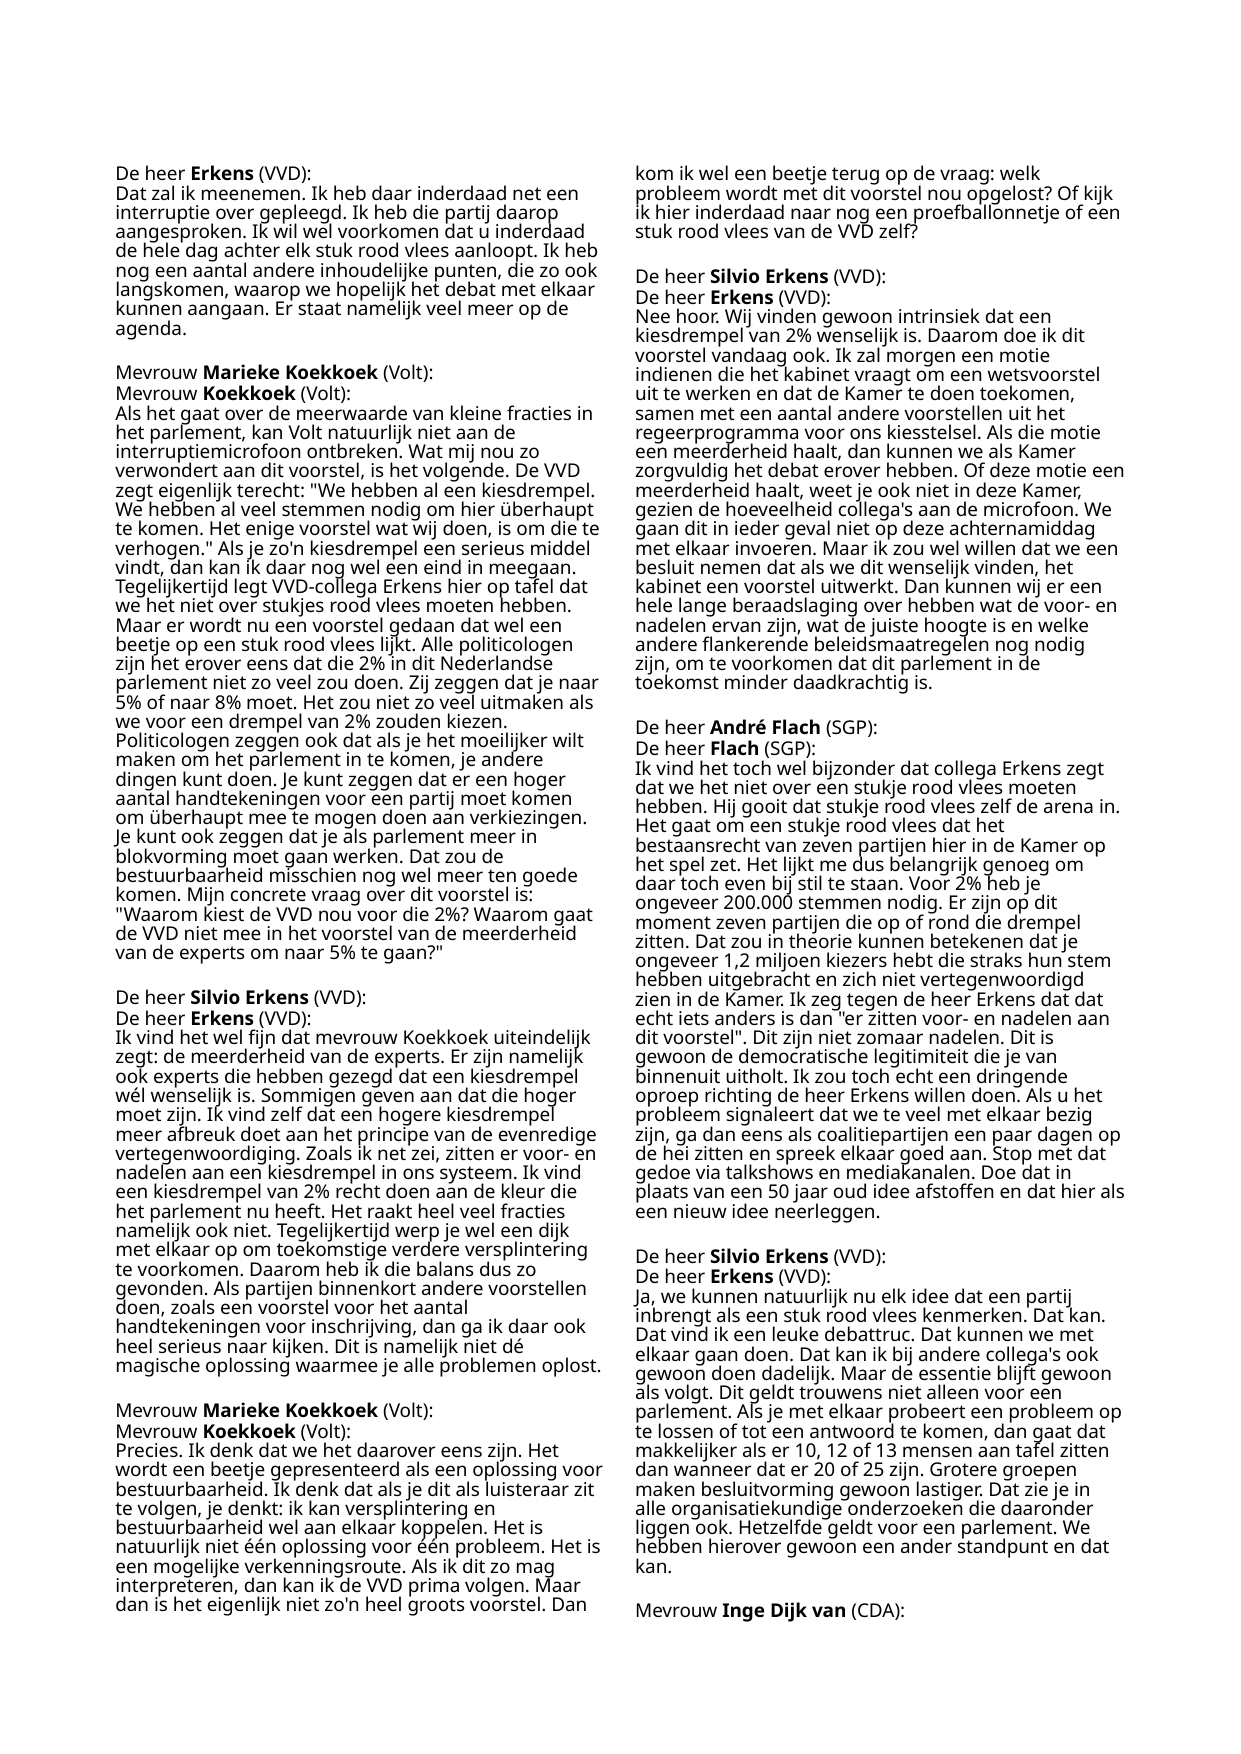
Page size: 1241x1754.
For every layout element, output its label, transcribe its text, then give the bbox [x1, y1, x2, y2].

text De heer Silvio Erkens (VVD): [635, 263, 1125, 289]
text Ik vind het toch wel bijzonder dat collega Erkens zegt dat we het niet over een stukje rood vlees moeten hebben. Hij gooit dat stukje rood vlees zelf de arena in. Het gaat om een stukje rood vlees dat het bestaansrecht van zeven partijen hier in de Kamer op het spel zet. Het lijkt me dus belangrijk genoeg om daar toch even bij stil te staan. Voor 2% heb je ongeveer 200.000 stemmen nodig. Er zijn op dit moment zeven partijen die op of rond die drempel zitten. Dat zou in theorie kunnen betekenen dat je ongeveer 1,2 miljoen kiezers hebt die straks hun stem hebben uitgebracht en zich niet vertegenwoordigd zien in de Kamer. Ik zeg tegen de heer Erkens dat dat echt iets anders is dan "er zitten voor- en nadelen aan dit voorstel". Dit zijn niet zomaar nadelen. Dit is gewoon de democratische legitimiteit die je van binnenuit uitholt. Ik zou toch echt een dringende oproep richting de heer Erkens willen doen. Als u het probleem signaleert dat we te veel met elkaar bezig zijn, ga dan eens als coalitiepartijen een paar dagen op de hei zitten en spreek elkaar goed aan. Stop met dat gedoe via talkshows en mediakanalen. Doe dat in plaats van een 50 jaar oud idee afstoffen en dat hier als een nieuw idee neerleggen. [635, 759, 1125, 1222]
text Mevrouw Marieke Koekkoek (Volt): [115, 359, 605, 385]
text De heer Erkens (VVD): [635, 289, 1125, 308]
text De heer Flach (SGP): [635, 740, 1125, 759]
text De heer Silvio Erkens (VVD): [115, 984, 605, 1010]
text De heer André Flach (SGP): [635, 714, 1125, 740]
text Mevrouw Marieke Koekkoek (Volt): [115, 1397, 605, 1423]
text De heer Erkens (VVD): [115, 165, 605, 184]
text Ik vind het wel fijn dat mevrouw Koekkoek uiteindelijk zegt: de meerderheid van de experts. Er zijn namelijk ook experts die hebben gezegd dat een kiesdrempel wél wenselijk is. Sommigen geven aan dat die hoger moet zijn. Ik vind zelf dat een hogere kiesdrempel meer afbreuk doet aan het principe van de evenredige vertegenwoordiging. Zoals ik net zei, zitten er voor- en nadelen aan een kiesdrempel in ons systeem. Ik vind een kiesdrempel van 2% recht doen aan de kleur die het parlement nu heeft. Het raakt heel veel fracties namelijk ook niet. Tegelijkertijd werp je wel een dijk met elkaar op om toekomstige verdere versplintering te voorkomen. Daarom heb ik die balans dus zo gevonden. Als partijen binnenkort andere voorstellen doen, zoals een voorstel voor het aantal handtekeningen voor inschrijving, dan ga ik daar ook heel serieus naar kijken. Dit is namelijk niet dé magische oplossing waarmee je alle problemen oplost. [115, 1029, 605, 1376]
text Precies. Ik denk dat we het daarover eens zijn. Het wordt een beetje gepresenteerd als een oplossing voor bestuurbaarheid. Ik denk dat als je dit als luisteraar zit te volgen, je denkt: ik kan versplintering en bestuurbaarheid wel aan elkaar koppelen. Het is natuurlijk niet één oplossing voor één probleem. Het is een mogelijke verkenningsroute. Als ik dit zo mag interpreteren, dan kan ik de VVD prima volgen. Maar dan is het eigenlijk niet zo'n heel groots voorstel. Dan [115, 1442, 605, 1615]
text De heer Erkens (VVD): [635, 1268, 1125, 1288]
text Mevrouw Inge Dijk van (CDA): [635, 1598, 1125, 1623]
text De heer Silvio Erkens (VVD): [635, 1243, 1125, 1268]
text Als het gaat over de meerwaarde van kleine fracties in het parlement, kan Volt natuurlijk niet aan de interruptiemicrofoon ontbreken. Wat mij nou zo verwondert aan dit voorstel, is het volgende. De VVD zegt eigenlijk terecht: "We hebben al een kiesdrempel. We hebben al veel stemmen nodig om hier überhaupt te komen. Het enige voorstel wat wij doen, is om die te verhogen." Als je zo'n kiesdrempel een serieus middel vindt, dan kan ik daar nog wel een eind in meegaan. Tegelijkertijd legt VVD-collega Erkens hier op tafel dat we het niet over stukjes rood vlees moeten hebben. Maar er wordt nu een voorstel gedaan dat wel een beetje op een stuk rood vlees lijkt. Alle politicologen zijn het erover eens dat die 2% in dit Nederlandse parlement niet zo veel zou doen. Zij zeggen dat je naar 5% of naar 8% moet. Het zou niet zo veel uitmaken als we voor een drempel van 2% zouden kiezen. Politicologen zeggen ook dat als je het moeilijker wilt maken om het parlement in te komen, je andere dingen kunt doen. Je kunt zeggen dat er een hoger aantal handtekeningen voor een partij moet komen om überhaupt mee te mogen doen aan verkiezingen. Je kunt ook zeggen dat je als parlement meer in blokvorming moet gaan werken. Dat zou de bestuurbaarheid misschien nog wel meer ten goede komen. Mijn concrete vraag over dit voorstel is: "Waarom kiest de VVD nou voor die 2%? Waarom gaat de VVD niet mee in het voorstel van de meerderheid van de experts om naar 5% te gaan?" [115, 404, 605, 963]
text Nee hoor. Wij vinden gewoon intrinsiek dat een kiesdrempel van 2% wenselijk is. Daarom doe ik dit voorstel vandaag ook. Ik zal morgen een motie indienen die het kabinet vraagt om een wetsvoorstel uit te werken en dat de Kamer te doen toekomen, samen met een aantal andere voorstellen uit het regeerprogramma voor ons kiesstelsel. Als die motie een meerderheid haalt, dan kunnen we als Kamer zorgvuldig het debat erover hebben. Of deze motie een meerderheid haalt, weet je ook niet in deze Kamer, gezien de hoeveelheid collega's aan de microfoon. We gaan dit in ieder geval niet op deze achternamiddag met elkaar invoeren. Maar ik zou wel willen dat we een besluit nemen dat als we dit wenselijk vinden, het kabinet een voorstel uitwerkt. Dan kunnen wij er een hele lange beraadslaging over hebben wat de voor- en nadelen ervan zijn, wat de juiste hoogte is en welke andere flankerende beleidsmaatregelen nog nodig zijn, om te voorkomen dat dit parlement in de toekomst minder daadkrachtig is. [635, 308, 1125, 694]
text Mevrouw Koekkoek (Volt): [115, 1423, 605, 1442]
text De heer Erkens (VVD): [115, 1010, 605, 1029]
text Mevrouw Koekkoek (Volt): [115, 385, 605, 404]
text Dat zal ik meenemen. Ik heb daar inderdaad net een interruptie over gepleegd. Ik heb die partij daarop aangesproken. Ik wil wel voorkomen dat u inderdaad de hele dag achter elk stuk rood vlees aanloopt. Ik heb nog een aantal andere inhoudelijke punten, die zo ook langskomen, waarop we hopelijk het debat met elkaar kunnen aangaan. Er staat namelijk veel meer op de agenda. [115, 184, 605, 339]
text kom ik wel een beetje terug op de vraag: welk probleem wordt met dit voorstel nou opgelost? Of kijk ik hier inderdaad naar nog een proefballonnetje of een stuk rood vlees van de VVD zelf? [635, 165, 1125, 242]
text Ja, we kunnen natuurlijk nu elk idee dat een partij inbrengt als een stuk rood vlees kenmerken. Dat kan. Dat vind ik een leuke debattruc. Dat kunnen we met elkaar gaan doen. Dat kan ik bij andere collega's ook gewoon doen dadelijk. Maar de essentie blijft gewoon als volgt. Dit geldt trouwens niet alleen voor een parlement. Als je met elkaar probeert een probleem op te lossen of tot een antwoord te komen, dan gaat dat makkelijker als er 10, 12 of 13 mensen aan tafel zitten dan wanneer dat er 20 of 25 zijn. Grotere groepen maken besluitvorming gewoon lastiger. Dat zie je in alle organisatiekundige onderzoeken die daaronder liggen ook. Hetzelfde geldt voor een parlement. We hebben hierover gewoon een ander standpunt en dat kan. [635, 1288, 1125, 1577]
